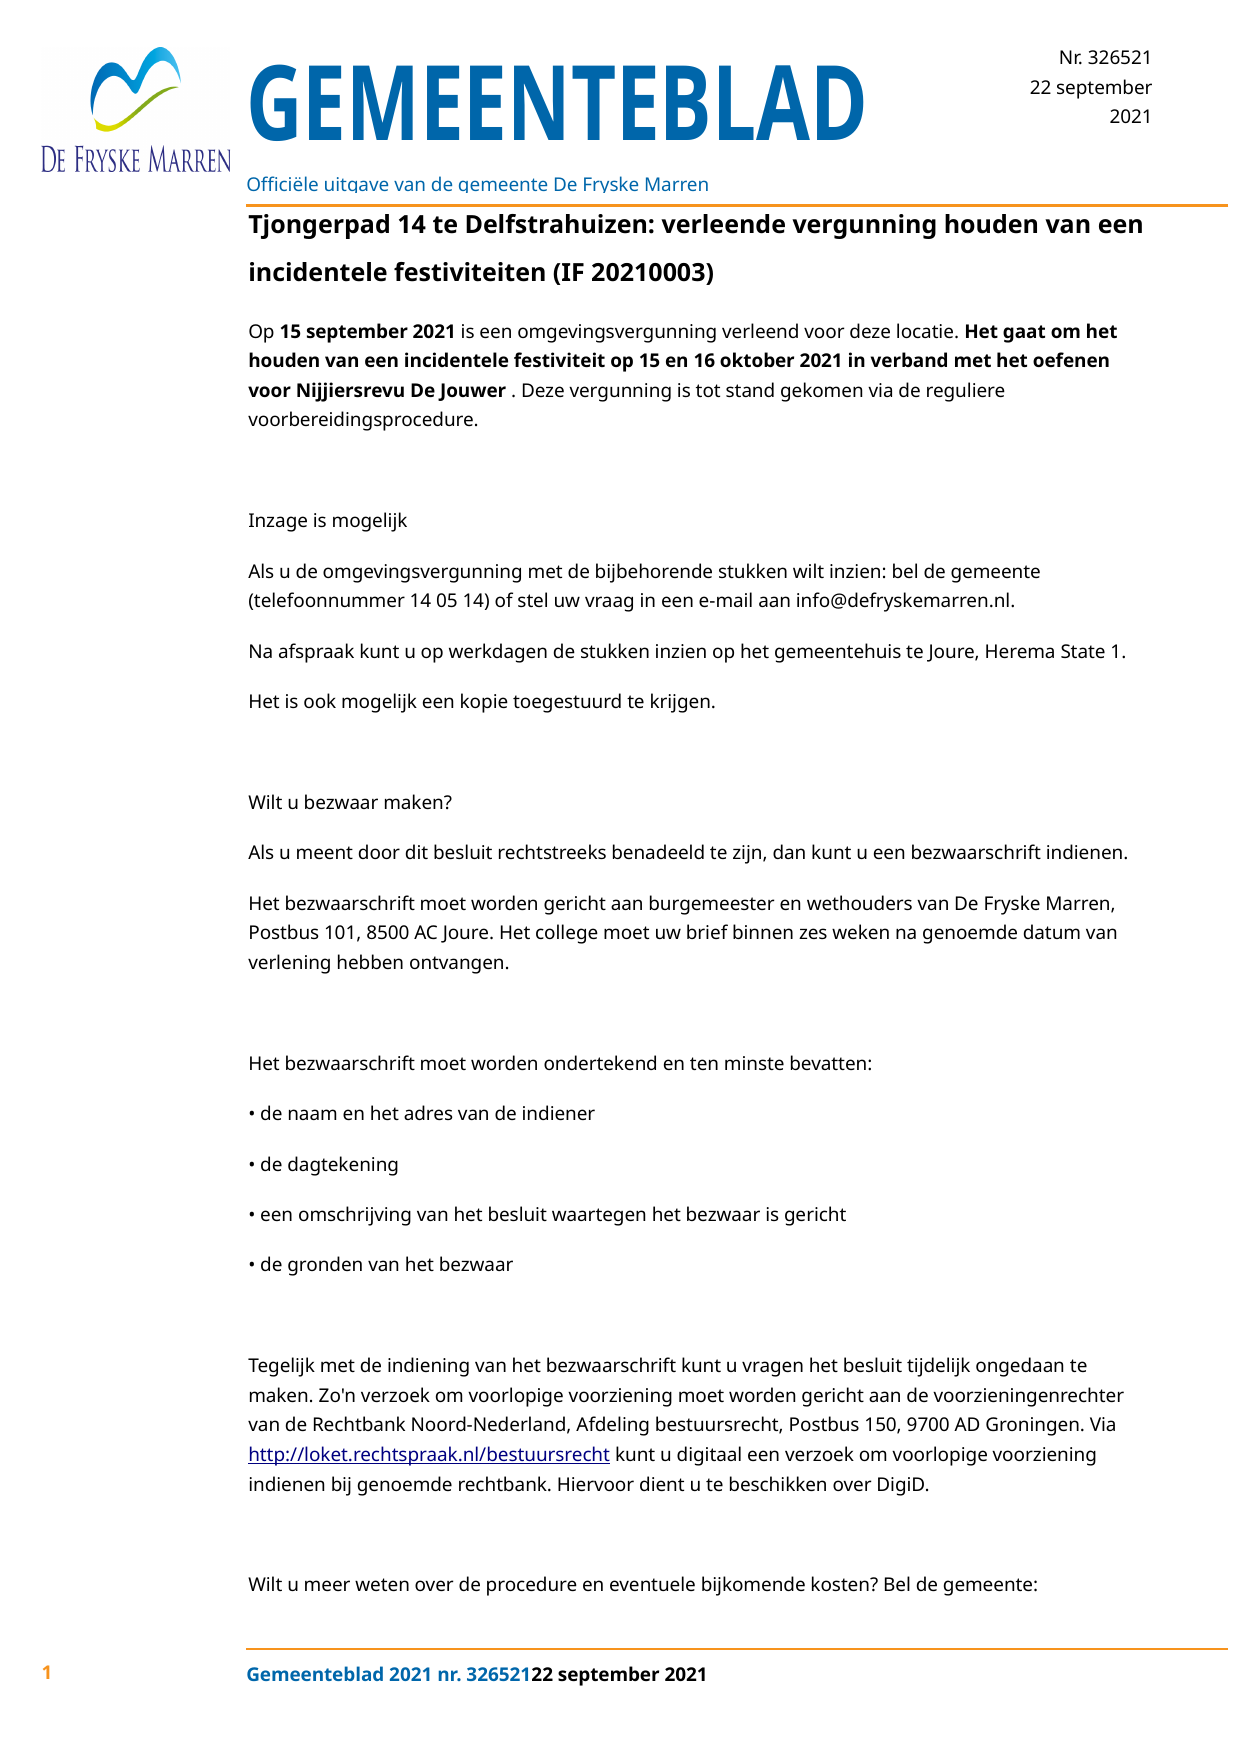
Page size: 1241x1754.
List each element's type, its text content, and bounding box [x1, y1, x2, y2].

text Het bezwaarschrift moet worden gericht aan burgemeester en wethouders van De Fryske Marren, Postbus 101, 8500 AC Joure. Het college moet uw brief binnen zes weken na genoemde datum van verlening hebben ontvangen. [248, 890, 1152, 975]
text Inzage is mogelijk [248, 507, 1152, 533]
text • de dagtekening [248, 1151, 1152, 1177]
text Na afspraak kunt u op werkdagen de stukken inzien op het gemeentehuis te Joure, Herema State 1. [248, 638, 1152, 664]
text Wilt u bezwaar maken? [248, 789, 1152, 815]
text Het is ook mogelijk een kopie toegestuurd te krijgen. [248, 688, 1152, 714]
text • de gronden van het bezwaar [248, 1252, 1152, 1277]
text • de naam en het adres van de indiener [248, 1100, 1152, 1126]
text • een omschrijving van het besluit waartegen het bezwaar is gericht [248, 1201, 1152, 1227]
text Als u meent door dit besluit rechtstreeks benadeeld te zijn, dan kunt u een bezwaarschrift indienen. [248, 839, 1152, 865]
text Tegelijk met de indiening van het bezwaarschrift kunt u vragen het besluit tijdelijk ongedaan te maken. Zo'n verzoek om voorlopige voorziening moet worden gericht aan de voorzieningenrechter van de Rechtbank Noord-Nederland, Afdeling bestuursrecht, Postbus 150, 9700 AD Groningen. Via http://loket.rechtspraak.nl/bestuursrecht kunt u digitaal een verzoek om voorlopige voorziening indienen bij genoemde rechtbank. Hiervoor dient u te beschikken over DigiD. [248, 1352, 1152, 1497]
picture [41, 47, 231, 172]
text Tjongerpad 14 te Delfstrahuizen: verleende vergunning houden van een incidentele festiviteiten (IF 20210003) [248, 207, 1152, 288]
text Op 15 september 2021 is een omgevingsvergunning verleend voor deze locatie. Het gaat om het houden van een incidentele festiviteit op 15 en 16 oktober 2021 in verband met het oefenen voor Nijjiersrevu De Jouwer . Deze vergunning is tot stand gekomen via de reguliere voorbereidingsprocedure. [248, 318, 1152, 432]
text Als u de omgevingsvergunning met de bijbehorende stukken wilt inzien: bel de gemeente (telefoonnummer 14 05 14) of stel uw vraag in een e-mail aan info@defryskemarren.nl. [248, 558, 1152, 613]
text Het bezwaarschrift moet worden ondertekend en ten minste bevatten: [248, 1050, 1152, 1076]
text Wilt u meer weten over de procedure en eventuele bijkomende kosten? Bel de gemeente: [248, 1572, 1152, 1597]
